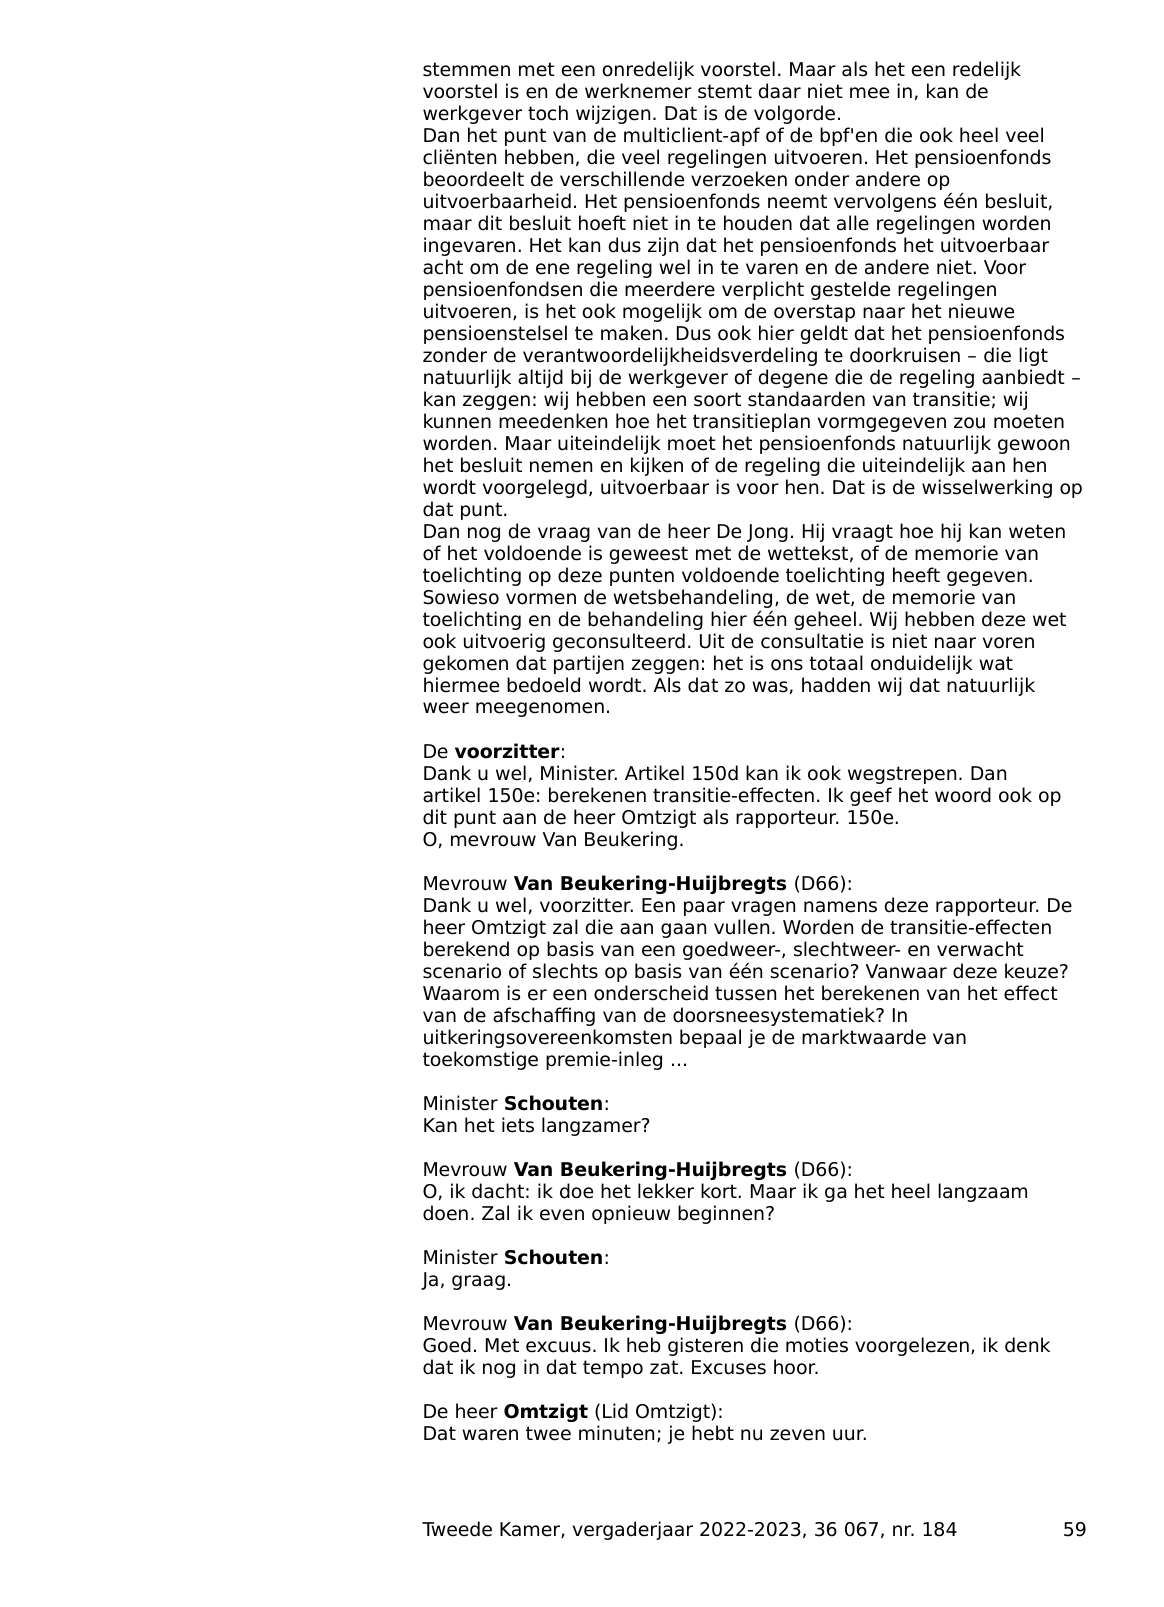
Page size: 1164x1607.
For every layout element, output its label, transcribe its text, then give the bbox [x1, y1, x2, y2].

text Goed. Met excuus. Ik heb gisteren die moties voorgelezen, ik denk dat ik nog in dat tempo zat. Excuses hoor. [422, 1335, 1087, 1379]
text O, mevrouw Van Beukering. [422, 828, 1087, 851]
text O, ik dacht: ik doe het lekker kort. Maar ik ga het heel langzaam doen. Zal ik even opnieuw beginnen? [422, 1181, 1087, 1225]
text Mevrouw Van Beukering-Huijbregts (D66): [422, 1313, 1087, 1335]
text De voorzitter: [422, 741, 1087, 763]
text Mevrouw Van Beukering-Huijbregts (D66): [422, 873, 1087, 895]
text Minister Schouten: [422, 1247, 1087, 1269]
text Mevrouw Van Beukering-Huijbregts (D66): [422, 1159, 1087, 1181]
text De heer Omtzigt (Lid Omtzigt): [422, 1401, 1087, 1423]
text Dan het punt van de multiclient-apf of de bpf'en die ook heel veel cliënten hebben, die veel regelingen uitvoeren. Het pensioenfonds beoordeelt de verschillende verzoeken onder andere op uitvoerbaarheid. Het pensioenfonds neemt vervolgens één besluit, maar dit besluit hoeft niet in te houden dat alle regelingen worden ingevaren. Het kan dus zijn dat het pensioenfonds het uitvoerbaar acht om de ene regeling wel in te varen en de andere niet. Voor pensioenfondsen die meerdere verplicht gestelde regelingen uitvoeren, is het ook mogelijk om de overstap naar het nieuwe pensioenstelsel te maken. Dus ook hier geldt dat het pensioenfonds zonder de verantwoordelijkheidsverdeling te doorkruisen – die ligt natuurlijk altijd bij de werkgever of degene die de regeling aanbiedt – kan zeggen: wij hebben een soort standaarden van transitie; wij kunnen meedenken hoe het transitieplan vormgegeven zou moeten worden. Maar uiteindelijk moet het pensioenfonds natuurlijk gewoon het besluit nemen en kijken of de regeling die uiteindelijk aan hen wordt voorgelegd, uitvoerbaar is voor hen. Dat is de wisselwerking op dat punt. [422, 125, 1087, 521]
text Ja, graag. [422, 1269, 1087, 1291]
text Dat waren twee minuten; je hebt nu zeven uur. [422, 1423, 1087, 1445]
text stemmen met een onredelijk voorstel. Maar als het een redelijk voorstel is en de werknemer stemt daar niet mee in, kan de werkgever toch wijzigen. Dat is de volgorde. [422, 59, 1087, 125]
text Minister Schouten: [422, 1093, 1087, 1115]
text Dank u wel, Minister. Artikel 150d kan ik ook wegstrepen. Dan artikel 150e: berekenen transitie-effecten. Ik geef het woord ook op dit punt aan de heer Omtzigt als rapporteur. 150e. [422, 763, 1087, 828]
text Kan het iets langzamer? [422, 1115, 1087, 1137]
text Dan nog de vraag van de heer De Jong. Hij vraagt hoe hij kan weten of het voldoende is geweest met de wettekst, of de memorie van toelichting op deze punten voldoende toelichting heeft gegeven. Sowieso vormen de wetsbehandeling, de wet, de memorie van toelichting en de behandeling hier één geheel. Wij hebben deze wet ook uitvoerig geconsulteerd. Uit de consultatie is niet naar voren gekomen dat partijen zeggen: het is ons totaal onduidelijk wat hiermee bedoeld wordt. Als dat zo was, hadden wij dat natuurlijk weer meegenomen. [422, 521, 1087, 718]
text Dank u wel, voorzitter. Een paar vragen namens deze rapporteur. De heer Omtzigt zal die aan gaan vullen. Worden de transitie-effecten berekend op basis van een goedweer-, slechtweer- en verwacht scenario of slechts op basis van één scenario? Vanwaar deze keuze? Waarom is er een onderscheid tussen het berekenen van het effect van de afschaffing van de doorsneesystematiek? In uitkeringsovereenkomsten bepaal je de marktwaarde van toekomstige premie-inleg ... [422, 895, 1087, 1071]
